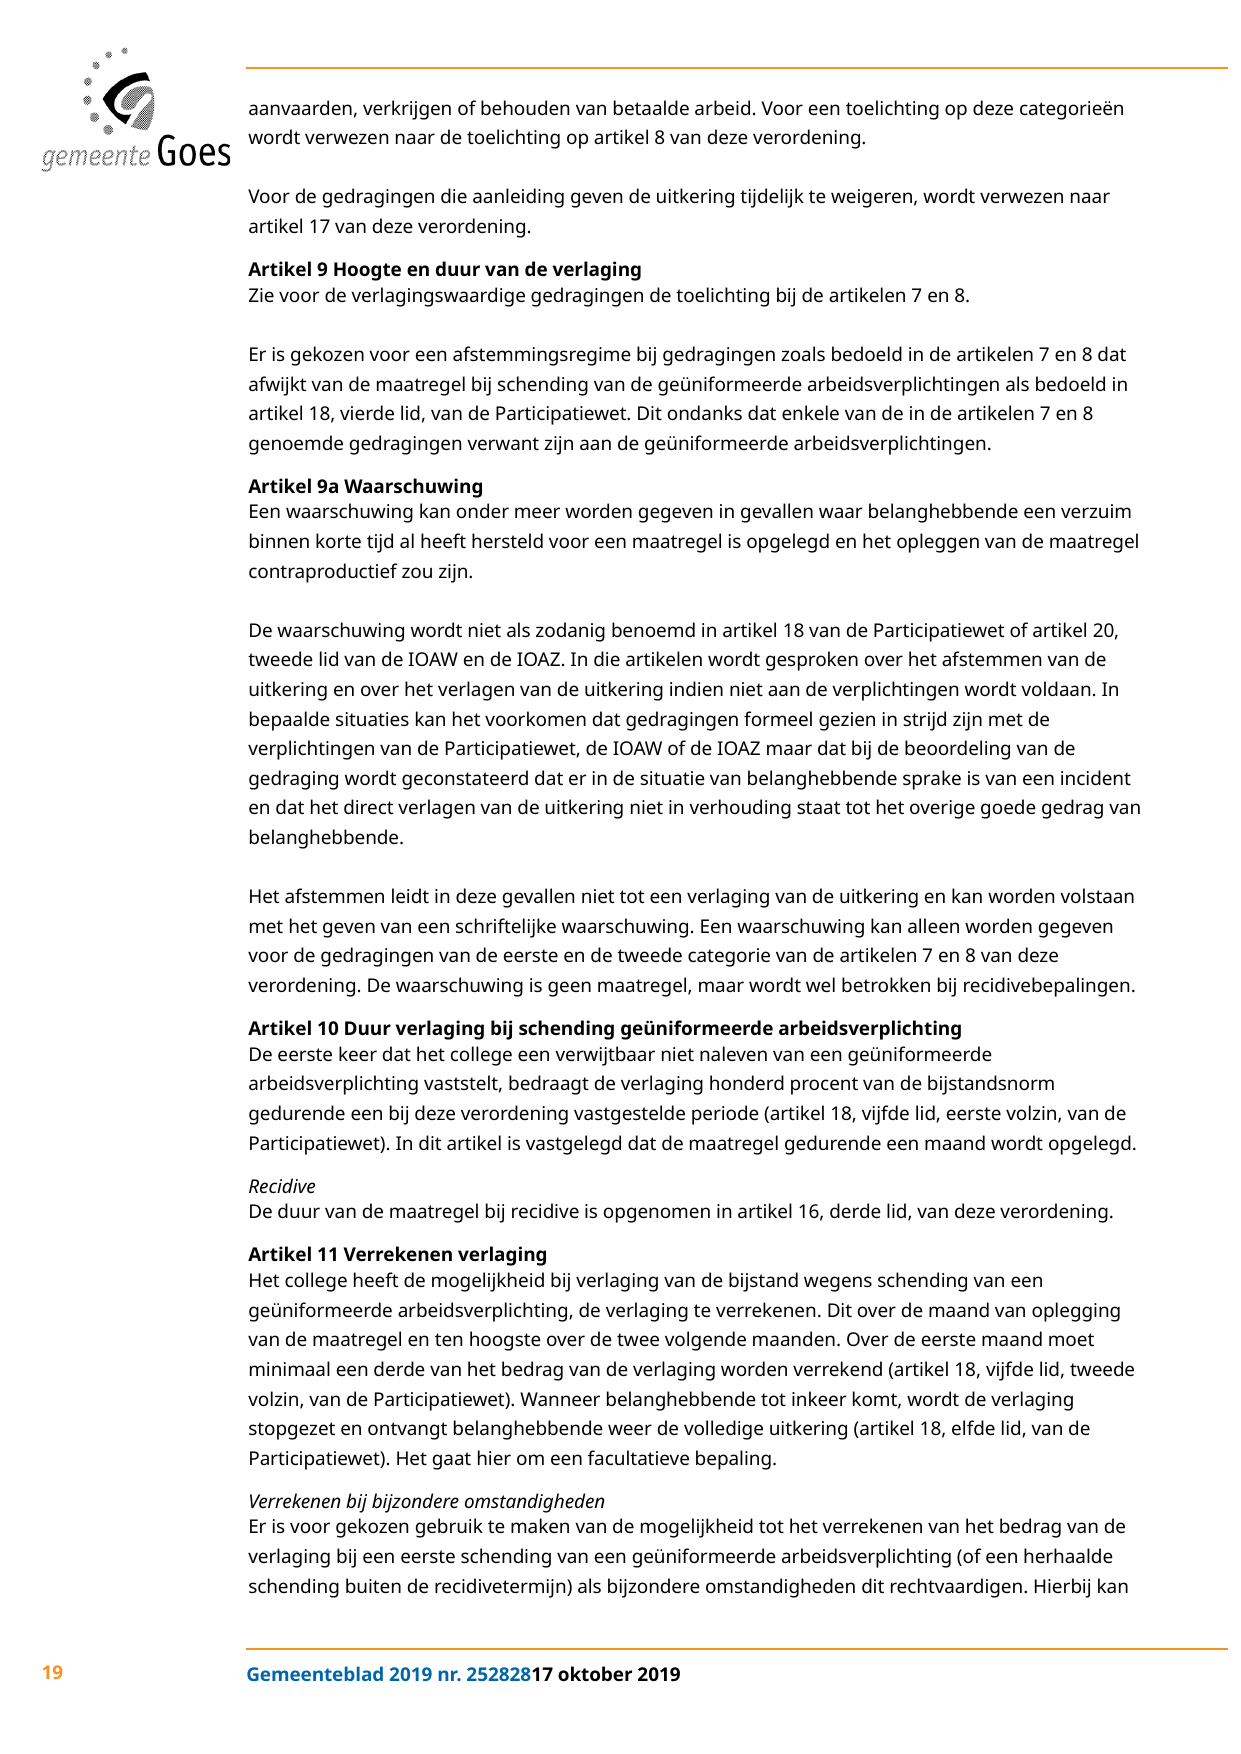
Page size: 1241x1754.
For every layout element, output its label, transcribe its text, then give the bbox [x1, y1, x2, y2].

text Artikel 9 Hoogte en duur van de verlaging [248, 256, 1152, 282]
picture [41, 47, 231, 172]
text Artikel 10 Duur verlaging bij schending geüniformeerde arbeidsverplichting [248, 1015, 1152, 1041]
text Zie voor de verlagingswaardige gedragingen de toelichting bij de artikelen 7 en 8. [248, 282, 1152, 308]
text De duur van de maatregel bij recidive is opgenomen in artikel 16, derde lid, van deze verordening. [248, 1198, 1152, 1224]
text aanvaarden, verkrijgen of behouden van betaalde arbeid. Voor een toelichting op deze categorieën wordt verwezen naar de toelichting op artikel 8 van deze verordening. [248, 95, 1152, 150]
text Er is gekozen voor een afstemmingsregime bij gedragingen zoals bedoeld in de artikelen 7 en 8 dat afwijkt van de maatregel bij schending van de geüniformeerde arbeidsverplichtingen als bedoeld in artikel 18, vierde lid, van de Participatiewet. Dit ondanks dat enkele van de in de artikelen 7 en 8 genoemde gedragingen verwant zijn aan de geüniformeerde arbeidsverplichtingen. [248, 341, 1152, 456]
text Een waarschuwing kan onder meer worden gegeven in gevallen waar belanghebbende een verzuim binnen korte tijd al heeft hersteld voor een maatregel is opgelegd en het opleggen van de maatregel contraproductief zou zijn. [248, 499, 1152, 584]
text Het afstemmen leidt in deze gevallen niet tot een verlaging van de uitkering en kan worden volstaan met het geven van een schriftelijke waarschuwing. Een waarschuwing kan alleen worden gegeven voor de gedragingen van de eerste en de tweede categorie van de artikelen 7 en 8 van deze verordening. De waarschuwing is geen maatregel, maar wordt wel betrokken bij recidivebepalingen. [248, 883, 1152, 998]
text Artikel 9a Waarschuwing [248, 473, 1152, 499]
text Verrekenen bij bijzondere omstandigheden [248, 1488, 1152, 1514]
text Voor de gedragingen die aanleiding geven de uitkering tijdelijk te weigeren, wordt verwezen naar artikel 17 van deze verordening. [248, 183, 1152, 239]
text Het college heeft de mogelijkheid bij verlaging van de bijstand wegens schending van een geüniformeerde arbeidsverplichting, de verlaging te verrekenen. Dit over de maand van oplegging van de maatregel en ten hoogste over de twee volgende maanden. Over de eerste maand moet minimaal een derde van het bedrag van de verlaging worden verrekend (artikel 18, vijfde lid, tweede volzin, van de Participatiewet). Wanneer belanghebbende tot inkeer komt, wordt de verlaging stopgezet en ontvangt belanghebbende weer de volledige uitkering (artikel 18, elfde lid, van de Participatiewet). Het gaat hier om een facultatieve bepaling. [248, 1267, 1152, 1471]
text De eerste keer dat het college een verwijtbaar niet naleven van een geüniformeerde arbeidsverplichting vaststelt, bedraagt de verlaging honderd procent van de bijstandsnorm gedurende een bij deze verordening vastgestelde periode (artikel 18, vijfde lid, eerste volzin, van de Participatiewet). In dit artikel is vastgelegd dat de maatregel gedurende een maand wordt opgelegd. [248, 1041, 1152, 1155]
text De waarschuwing wordt niet als zodanig benoemd in artikel 18 van de Participatiewet of artikel 20, tweede lid van de IOAW en de IOAZ. In die artikelen wordt gesproken over het afstemmen van de uitkering en over het verlagen van de uitkering indien niet aan de verplichtingen wordt voldaan. In bepaalde situaties kan het voorkomen dat gedragingen formeel gezien in strijd zijn met de verplichtingen van de Participatiewet, de IOAW of de IOAZ maar dat bij de beoordeling van de gedraging wordt geconstateerd dat er in de situatie van belanghebbende sprake is van een incident en dat het direct verlagen van de uitkering niet in verhouding staat tot het overige goede gedrag van belanghebbende. [248, 617, 1152, 850]
text Er is voor gekozen gebruik te maken van de mogelijkheid tot het verrekenen van het bedrag van de verlaging bij een eerste schending van een geüniformeerde arbeidsverplichting (of een herhaalde schending buiten de recidivetermijn) als bijzondere omstandigheden dit rechtvaardigen. Hierbij kan [248, 1514, 1152, 1599]
text Artikel 11 Verrekenen verlaging [248, 1242, 1152, 1267]
text Recidive [248, 1173, 1152, 1198]
